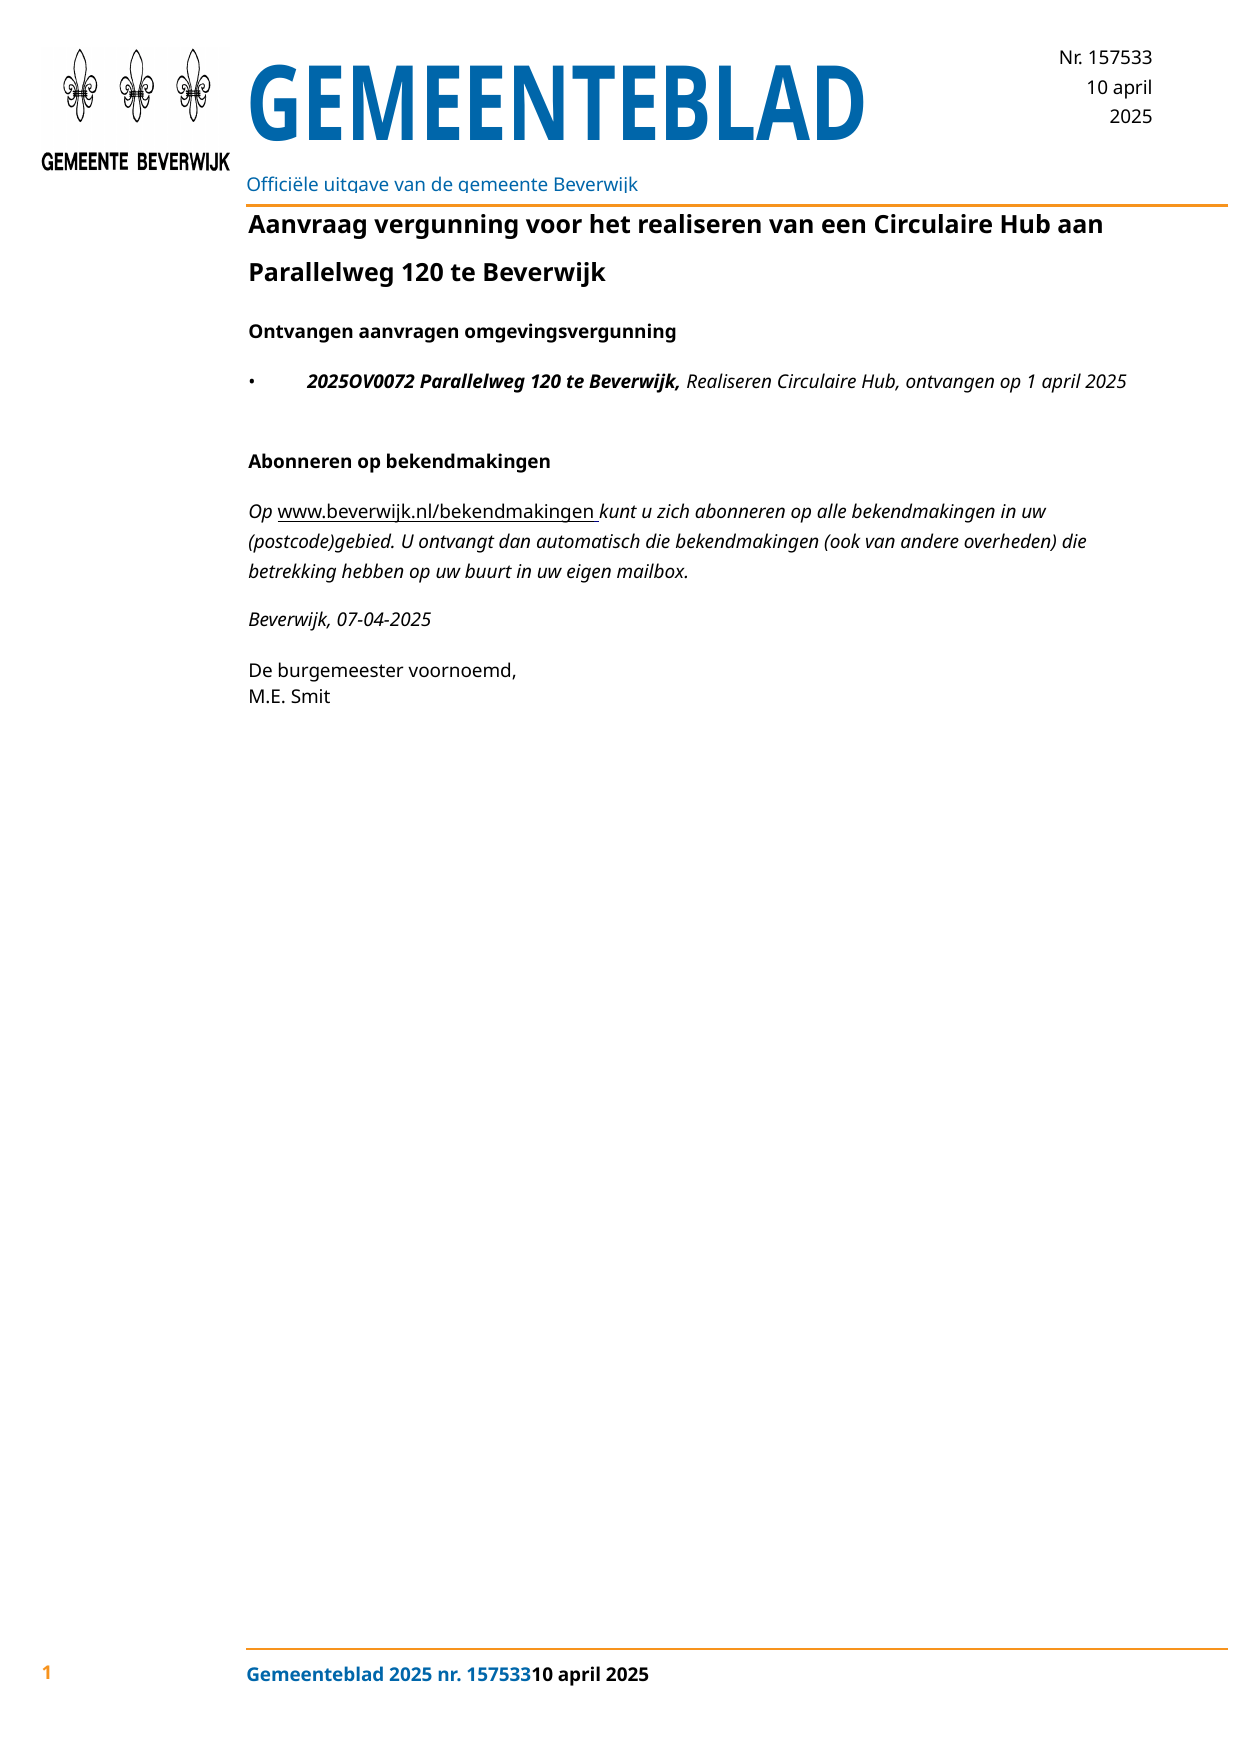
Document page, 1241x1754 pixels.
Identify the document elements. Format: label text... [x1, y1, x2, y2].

text Op www.beverwijk.nl/bekendmakingen kunt u zich abonneren op alle bekendmakingen in uw (postcode)gebied. U ontvangt dan automatisch die bekendmakingen (ook van andere overheden) die betrekking hebben op uw buurt in uw eigen mailbox. [248, 499, 1152, 584]
text Abonneren op bekendmakingen [248, 448, 1152, 474]
text M.E. Smit [248, 683, 1152, 709]
text Ontvangen aanvragen omgevingsvergunning [248, 318, 1152, 344]
text Aanvraag vergunning voor het realiseren van een Circulaire Hub aan Parallelweg 120 te Beverwijk [248, 207, 1152, 288]
text De burgemeester voornoemd, [248, 657, 1152, 683]
picture [41, 47, 231, 172]
text Beverwijk, 07-04-2025 [248, 606, 1152, 631]
list 2025OV0072 Parallelweg 120 te Beverwijk, Realiseren Circulaire Hub, ontvangen op 1 april 2025 [248, 368, 1152, 394]
